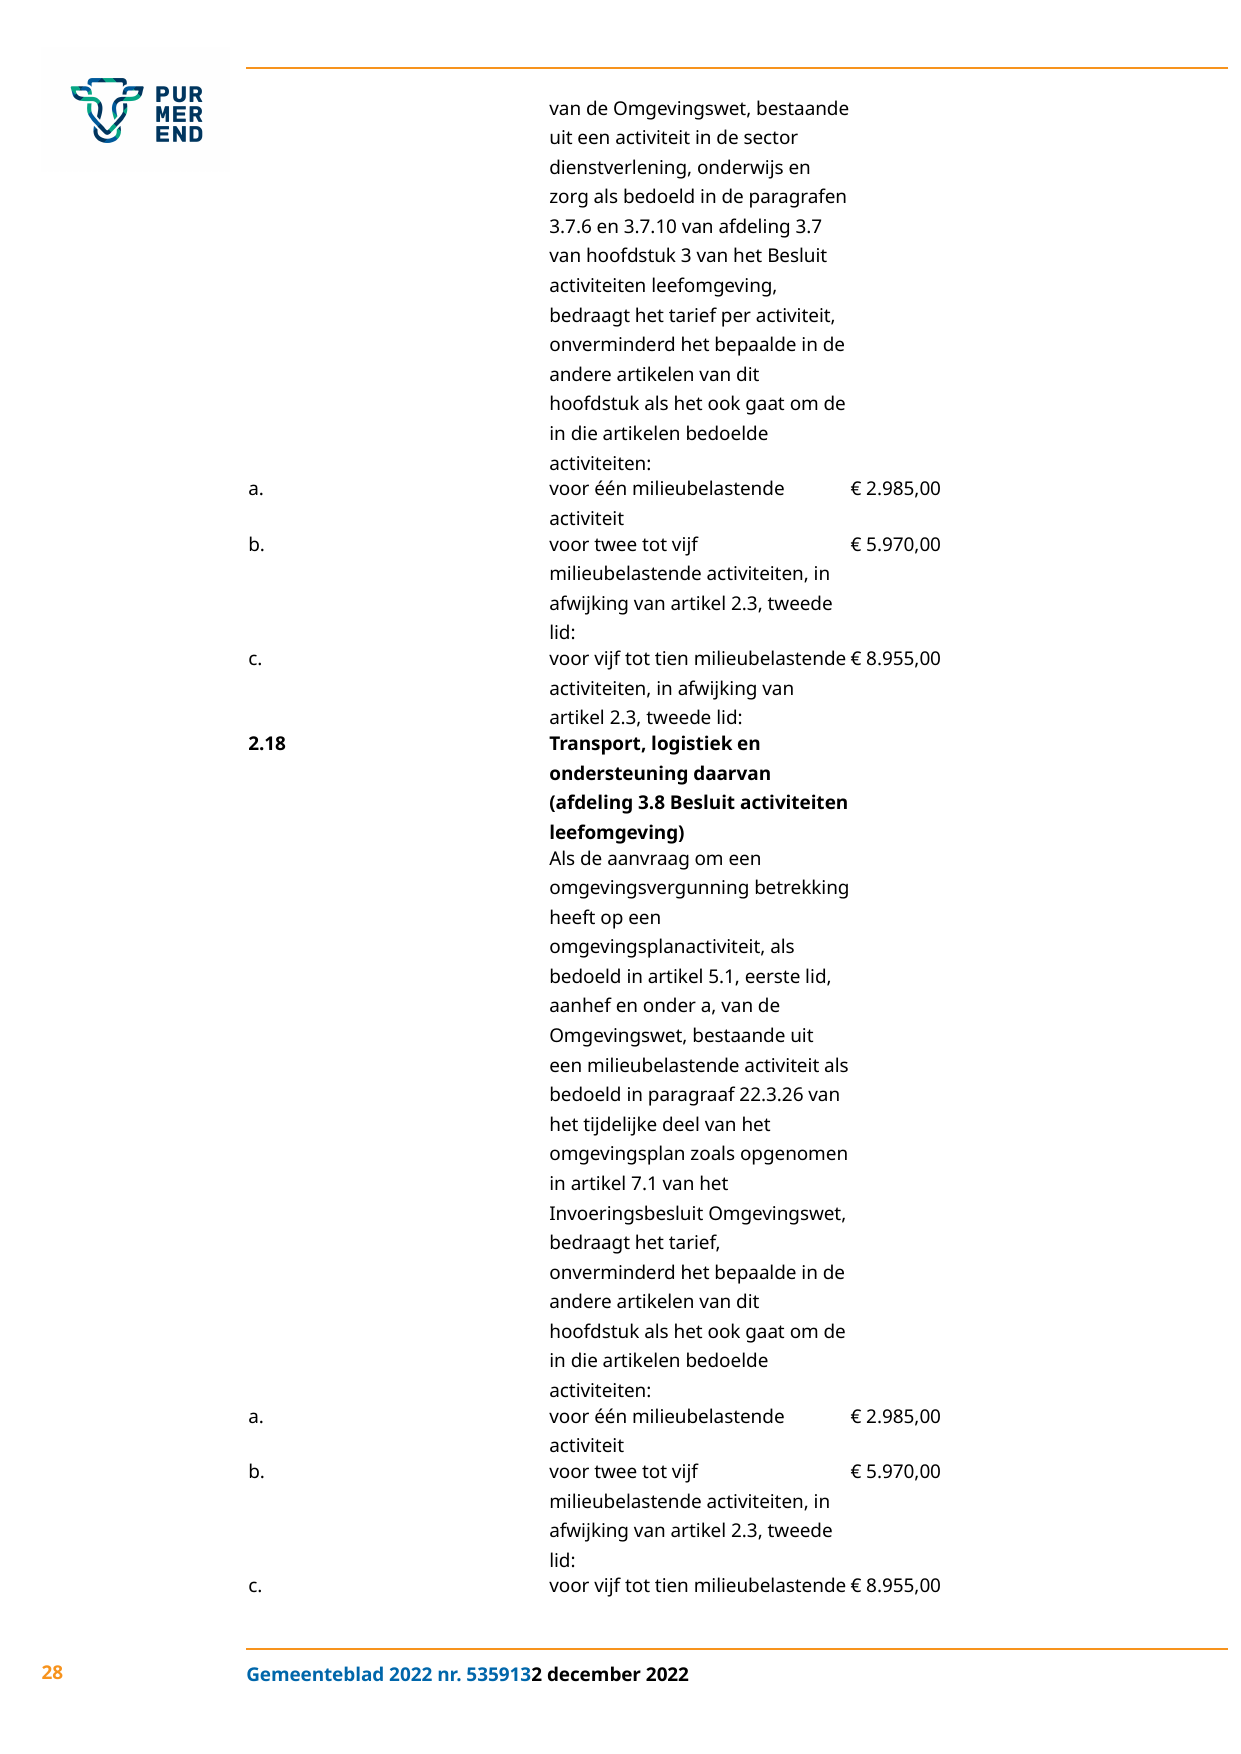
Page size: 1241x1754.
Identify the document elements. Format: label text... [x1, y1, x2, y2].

table_cell [248, 845, 549, 1403]
table_cell [850, 730, 1152, 845]
table_cell € 8.955,00 [850, 645, 1152, 730]
table_cell voor twee tot vijf milieubelastende activiteiten, in afwijking van artikel 2.3, tweede lid: [549, 531, 850, 645]
table_cell Transport, logistiek en ondersteuning daarvan (afdeling 3.8 Besluit activiteiten leefomgeving) [549, 730, 850, 845]
table_cell b. [248, 1458, 549, 1573]
table_cell voor vijf tot tien milieubelastende [549, 1573, 850, 1598]
table_cell [850, 95, 1152, 476]
table_cell c. [248, 645, 549, 730]
table_cell € 8.955,00 [850, 1573, 1152, 1598]
table_cell c. [248, 1573, 549, 1598]
table_cell [850, 845, 1152, 1403]
table_cell € 2.985,00 [850, 476, 1152, 531]
table_cell van de Omgevingswet, bestaande uit een activiteit in de sector dienstverlening, onderwijs en zorg als bedoeld in de paragrafen 3.7.6 en 3.7.10 van afdeling 3.7 van hoofdstuk 3 van het Besluit activiteiten leefomgeving, bedraagt het tarief per activiteit, onverminderd het bepaalde in de andere artikelen van dit hoofdstuk als het ook gaat om de in die artikelen bedoelde activiteiten: [549, 95, 850, 476]
picture [41, 47, 231, 172]
table_cell € 5.970,00 [850, 1458, 1152, 1573]
table_cell voor twee tot vijf milieubelastende activiteiten, in afwijking van artikel 2.3, tweede lid: [549, 1458, 850, 1573]
table_cell 2.18 [248, 730, 549, 845]
table_cell b. [248, 531, 549, 645]
table_cell € 2.985,00 [850, 1403, 1152, 1458]
table_cell voor vijf tot tien milieubelastende activiteiten, in afwijking van artikel 2.3, tweede lid: [549, 645, 850, 730]
table_cell Als de aanvraag om een omgevingsvergunning betrekking heeft op een omgevingsplanactiviteit, als bedoeld in artikel 5.1, eerste lid, aanhef en onder a, van de Omgevingswet, bestaande uit een milieubelastende activiteit als bedoeld in paragraaf 22.3.26 van het tijdelijke deel van het omgevingsplan zoals opgenomen in artikel 7.1 van het Invoeringsbesluit Omgevingswet, bedraagt het tarief, onverminderd het bepaalde in de andere artikelen van dit hoofdstuk als het ook gaat om de in die artikelen bedoelde activiteiten: [549, 845, 850, 1403]
table_cell a. [248, 476, 549, 531]
table_cell voor één milieubelastende activiteit [549, 476, 850, 531]
table_cell € 5.970,00 [850, 531, 1152, 645]
table_cell voor één milieubelastende activiteit [549, 1403, 850, 1458]
table_cell [248, 95, 549, 476]
table_cell a. [248, 1403, 549, 1458]
